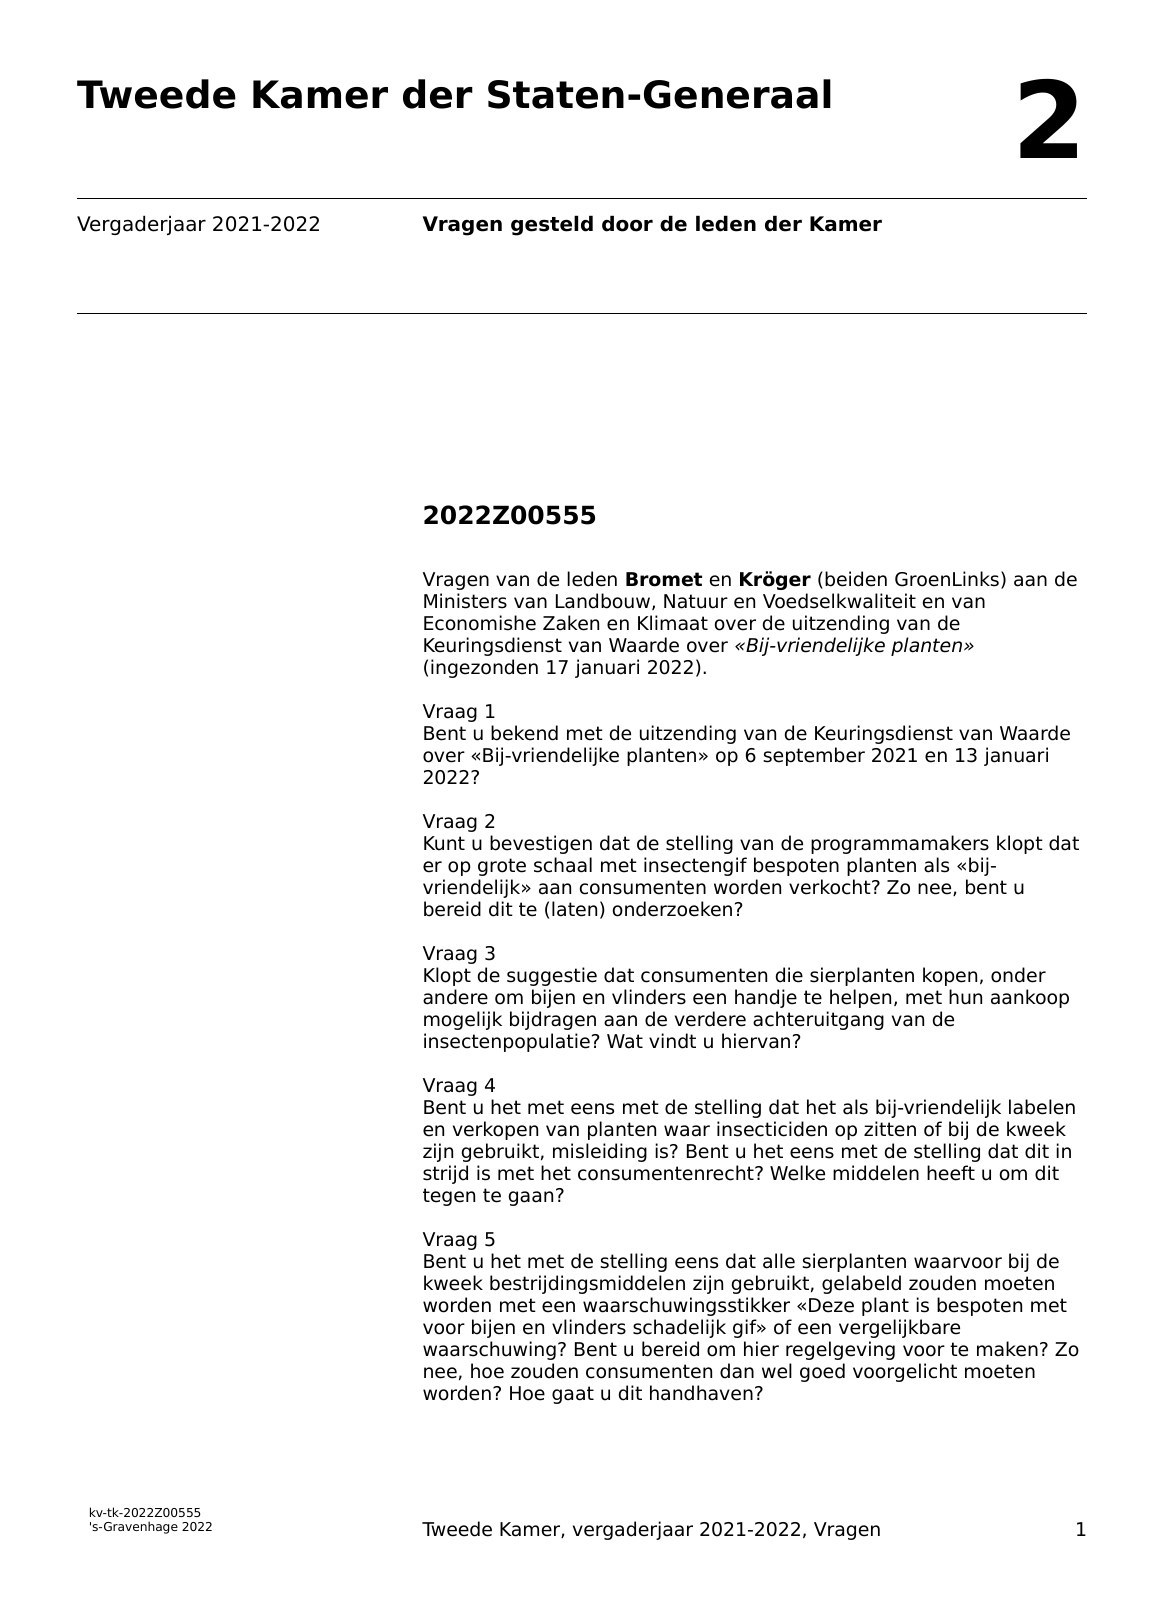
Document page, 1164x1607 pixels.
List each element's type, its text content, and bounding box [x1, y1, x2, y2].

text Vraag 5 [422, 1229, 1087, 1251]
text 's-Gravenhage 2022 [88, 1520, 323, 1534]
text Vraag 4 [422, 1075, 1087, 1097]
text Bent u het met eens met de stelling dat het als bij-vriendelijk labelen en verkopen van planten waar insecticiden op zitten of bij de kweek zijn gebruikt, misleiding is? Bent u het eens met de stelling dat dit in strijd is met het consumentenrecht? Welke middelen heeft u om dit tegen te gaan? [422, 1097, 1087, 1207]
text Vragen van de leden Bromet en Kröger (beiden GroenLinks) aan de Ministers van Landbouw, Natuur en Voedselkwaliteit en van Economishe Zaken en Klimaat over de uitzending van de Keuringsdienst van Waarde over «Bij-vriendelijke planten» (ingezonden 17 januari 2022). [422, 569, 1087, 679]
text Kunt u bevestigen dat de stelling van de programmamakers klopt dat er op grote schaal met insectengif bespoten planten als «bij-vriendelijk» aan consumenten worden verkocht? Zo nee, bent u bereid dit te (laten) onderzoeken? [422, 833, 1087, 921]
table_cell Vragen gesteld door de leden der Kamer [422, 199, 1087, 313]
table_header 2 [886, 59, 1087, 198]
text Vraag 3 [422, 943, 1087, 965]
text 2022Z00555 [422, 501, 1087, 531]
table_header Tweede Kamer der Staten-Generaal [77, 59, 886, 198]
text Vraag 1 [422, 701, 1087, 723]
text Bent u bekend met de uitzending van de Keuringsdienst van Waarde over «Bij-vriendelijke planten» op 6 september 2021 en 13 januari 2022? [422, 723, 1087, 789]
text Klopt de suggestie dat consumenten die sierplanten kopen, onder andere om bijen en vlinders een handje te helpen, met hun aankoop mogelijk bijdragen aan de verdere achteruitgang van de insectenpopulatie? Wat vindt u hiervan? [422, 965, 1087, 1053]
table_cell Vergaderjaar 2021-2022 [77, 199, 422, 313]
text Bent u het met de stelling eens dat alle sierplanten waarvoor bij de kweek bestrijdingsmiddelen zijn gebruikt, gelabeld zouden moeten worden met een waarschuwingsstikker «Deze plant is bespoten met voor bijen en vlinders schadelijk gif» of een vergelijkbare waarschuwing? Bent u bereid om hier regelgeving voor te maken? Zo nee, hoe zouden consumenten dan wel goed voorgelicht moeten worden? Hoe gaat u dit handhaven? [422, 1251, 1087, 1405]
text Vraag 2 [422, 811, 1087, 833]
text kv-tk-2022Z00555 [88, 1506, 323, 1520]
